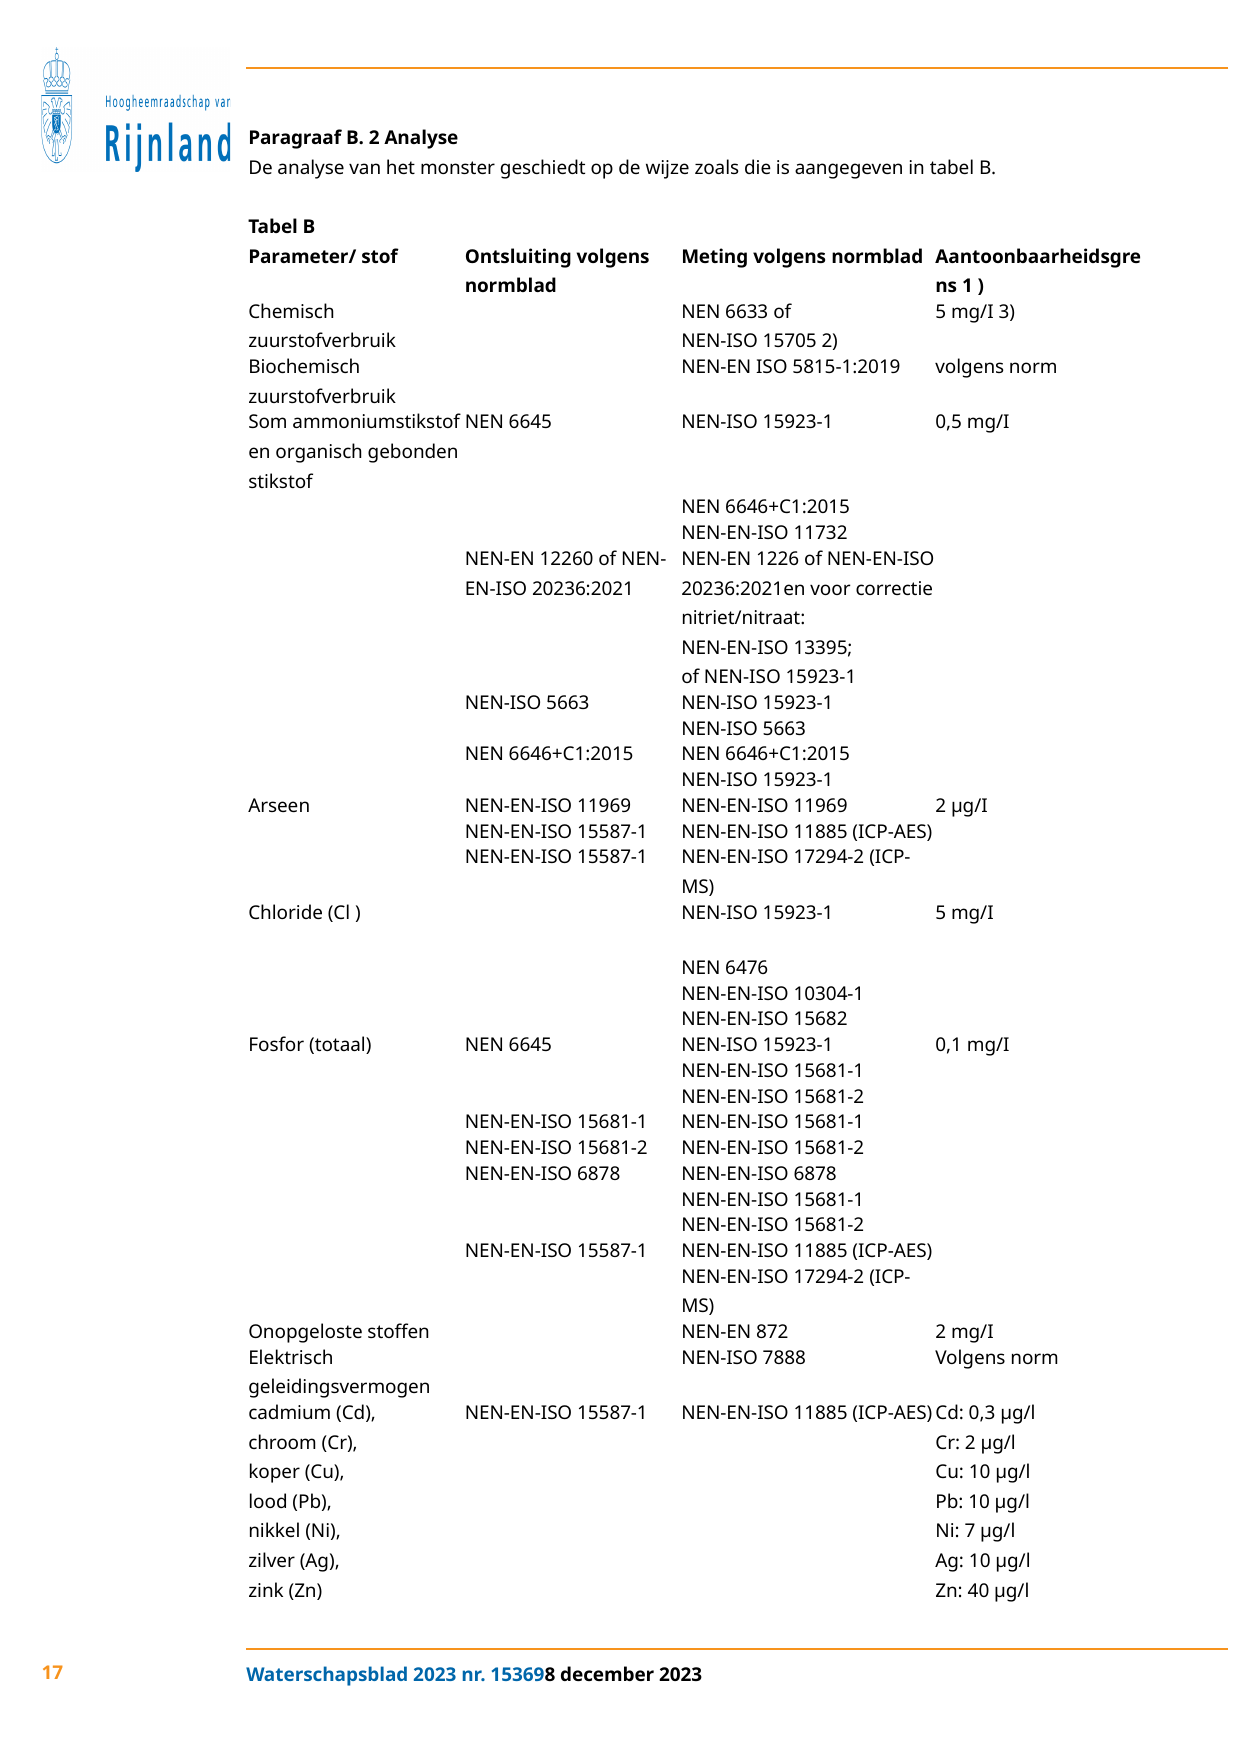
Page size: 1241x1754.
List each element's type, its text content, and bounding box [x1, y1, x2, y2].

table_cell NEN-EN-ISO 15681-2 [681, 1211, 935, 1237]
table_cell NEN-EN-ISO 6878 [681, 1160, 935, 1186]
table_cell NEN 6646+C1:2015 [681, 741, 935, 766]
table_cell Som ammoniumstikstof en organisch gebonden stikstof [248, 409, 464, 494]
table_cell NEN-ISO 15923-1 [681, 899, 935, 954]
table_cell NEN-EN-ISO 15681-2 [681, 1083, 935, 1108]
table_cell Biochemisch zuurstofverbruik [248, 354, 464, 409]
table_cell 0,5 mg/I [935, 409, 1152, 494]
table_cell NEN-EN-ISO 15682 [681, 1006, 935, 1031]
table_cell [248, 1134, 464, 1160]
table_cell [248, 980, 464, 1006]
table_cell [935, 689, 1152, 715]
table_cell [935, 519, 1152, 545]
table_cell NEN-EN-ISO 15587-1 [465, 1399, 681, 1602]
table_cell NEN-EN-ISO 6878 [465, 1160, 681, 1186]
table_cell [465, 980, 681, 1006]
table_header Parameter/ stof [248, 243, 464, 298]
table_cell NEN-ISO 15923-1 [681, 1031, 935, 1057]
table_cell [248, 715, 464, 741]
table_cell NEN-EN 1226 of NEN-EN-ISO 20236:2021en voor correctie nitriet/nitraat: NEN-EN-ISO 13395; of NEN-ISO 15923-1 [681, 545, 935, 689]
text De analyse van het monster geschiedt op de wijze zoals die is aangegeven in tabel B. [248, 154, 1152, 180]
table_cell [248, 818, 464, 843]
table_cell NEN-EN-ISO 11732 [681, 519, 935, 545]
table_cell NEN-EN-ISO 15681-1 [681, 1109, 935, 1134]
table_cell Onopgeloste stoffen [248, 1318, 464, 1344]
table_cell [935, 980, 1152, 1006]
table_cell NEN-EN-ISO 15681-1 [465, 1109, 681, 1134]
table_cell NEN-ISO 15923-1 [681, 766, 935, 792]
table_cell [935, 1237, 1152, 1263]
table_cell NEN-EN-ISO 10304-1 [681, 980, 935, 1006]
table_cell NEN-ISO 15923-1 [681, 409, 935, 494]
table_cell [935, 1186, 1152, 1211]
table_cell [248, 954, 464, 980]
table_cell Elektrisch geleidingsvermogen [248, 1344, 464, 1399]
table_cell Arseen [248, 792, 464, 818]
table_cell Cd: 0,3 µg/l Cr: 2 µg/l Cu: 10 µg/l Pb: 10 µg/l Ni: 7 µg/l Ag: 10 µg/l Zn: 40 µg/l [935, 1399, 1152, 1602]
table_cell NEN 6476 [681, 954, 935, 980]
table_cell [935, 1263, 1152, 1318]
table_cell NEN-EN-ISO 15587-1 [465, 1237, 681, 1263]
table_cell 0,1 mg/I [935, 1031, 1152, 1057]
table_cell [935, 1083, 1152, 1108]
table_cell NEN-EN 12260 of NEN-EN-ISO 20236:2021 [465, 545, 681, 689]
table_cell NEN-EN-ISO 15587-1 [465, 844, 681, 899]
table_cell NEN 6633 of NEN-ISO 15705 2) [681, 298, 935, 353]
table_cell Volgens norm [935, 1344, 1152, 1399]
table_cell 5 mg/I [935, 899, 1152, 954]
table_cell 2 mg/I [935, 1318, 1152, 1344]
table_cell [248, 1186, 464, 1211]
table_cell NEN-EN-ISO 11969 [465, 792, 681, 818]
table_cell [465, 298, 681, 353]
table_cell [935, 494, 1152, 519]
table_cell [248, 1006, 464, 1031]
table_cell [935, 1006, 1152, 1031]
table_cell NEN-ISO 7888 [681, 1344, 935, 1399]
table_cell [248, 1160, 464, 1186]
table_cell [935, 1057, 1152, 1083]
table_cell NEN-ISO 15923-1 [681, 689, 935, 715]
table_cell [465, 1186, 681, 1211]
table_cell NEN-EN-ISO 11885 (ICP-AES) [681, 1399, 935, 1602]
table_cell [465, 766, 681, 792]
table_cell [935, 715, 1152, 741]
table_cell [465, 354, 681, 409]
table_cell [935, 545, 1152, 689]
table_cell [465, 1006, 681, 1031]
table_cell [935, 818, 1152, 843]
table_cell 5 mg/I 3) [935, 298, 1152, 353]
table_cell Fosfor (totaal) [248, 1031, 464, 1057]
table_cell [465, 899, 681, 954]
table_cell [465, 715, 681, 741]
table_cell NEN-ISO 5663 [465, 689, 681, 715]
table_header Meting volgens normblad [681, 243, 935, 298]
table_cell NEN-EN-ISO 15587-1 [465, 818, 681, 843]
table_cell [935, 1160, 1152, 1186]
table_cell NEN-ISO 5663 [681, 715, 935, 741]
table_cell [465, 954, 681, 980]
table_cell cadmium (Cd), chroom (Cr), koper (Cu), lood (Pb), nikkel (Ni), zilver (Ag), zink (Zn) [248, 1399, 464, 1602]
table_cell [248, 494, 464, 519]
table_cell [465, 519, 681, 545]
table_cell [248, 1211, 464, 1237]
table_cell NEN-EN-ISO 15681-1 [681, 1057, 935, 1083]
table_cell [935, 954, 1152, 980]
table_cell NEN-EN-ISO 11885 (ICP-AES) [681, 1237, 935, 1263]
text Paragraaf B. 2 Analyse [248, 124, 1152, 150]
table_cell [248, 1057, 464, 1083]
table_cell [465, 1318, 681, 1344]
table_cell [248, 844, 464, 899]
table_cell [935, 1211, 1152, 1237]
table_cell NEN 6646+C1:2015 [465, 741, 681, 766]
table_cell volgens norm [935, 354, 1152, 409]
table_cell [248, 766, 464, 792]
table_cell [935, 1109, 1152, 1134]
table_cell [248, 741, 464, 766]
table_cell [248, 519, 464, 545]
table_cell [935, 844, 1152, 899]
table_cell [465, 1211, 681, 1237]
table_cell [465, 1344, 681, 1399]
table_cell NEN 6645 [465, 1031, 681, 1057]
table_cell NEN 6646+C1:2015 [681, 494, 935, 519]
table_cell NEN-EN-ISO 15681-2 [465, 1134, 681, 1160]
table_cell [465, 494, 681, 519]
table_header Aantoonbaarheidsgrens 1 ) [935, 243, 1152, 298]
table_cell NEN 6645 [465, 409, 681, 494]
table_cell NEN-EN-ISO 15681-2 [681, 1134, 935, 1160]
table_cell [465, 1263, 681, 1318]
table_cell NEN-EN-ISO 11885 (ICP-AES) [681, 818, 935, 843]
table_cell [935, 1134, 1152, 1160]
table_cell [465, 1083, 681, 1108]
table_cell [935, 741, 1152, 766]
table_cell 2 µg/I [935, 792, 1152, 818]
table_cell [248, 1083, 464, 1108]
table_cell NEN-EN-ISO 11969 [681, 792, 935, 818]
table_cell NEN-EN-ISO 17294-2 (ICP-MS) [681, 1263, 935, 1318]
table_cell NEN-EN 872 [681, 1318, 935, 1344]
table_cell [248, 1263, 464, 1318]
table_cell [248, 689, 464, 715]
table_cell Chemisch zuurstofverbruik [248, 298, 464, 353]
text Tabel B [248, 213, 1152, 239]
table_cell NEN-EN ISO 5815-1:2019 [681, 354, 935, 409]
table_header Ontsluiting volgens normblad [465, 243, 681, 298]
table_cell [248, 1109, 464, 1134]
table_cell [935, 766, 1152, 792]
table_cell Chloride (Cl ) [248, 899, 464, 954]
table_cell [465, 1057, 681, 1083]
table_cell NEN-EN-ISO 15681-1 [681, 1186, 935, 1211]
table_cell [248, 1237, 464, 1263]
table_cell NEN-EN-ISO 17294-2 (ICP-MS) [681, 844, 935, 899]
picture [41, 47, 231, 172]
table_cell [248, 545, 464, 689]
